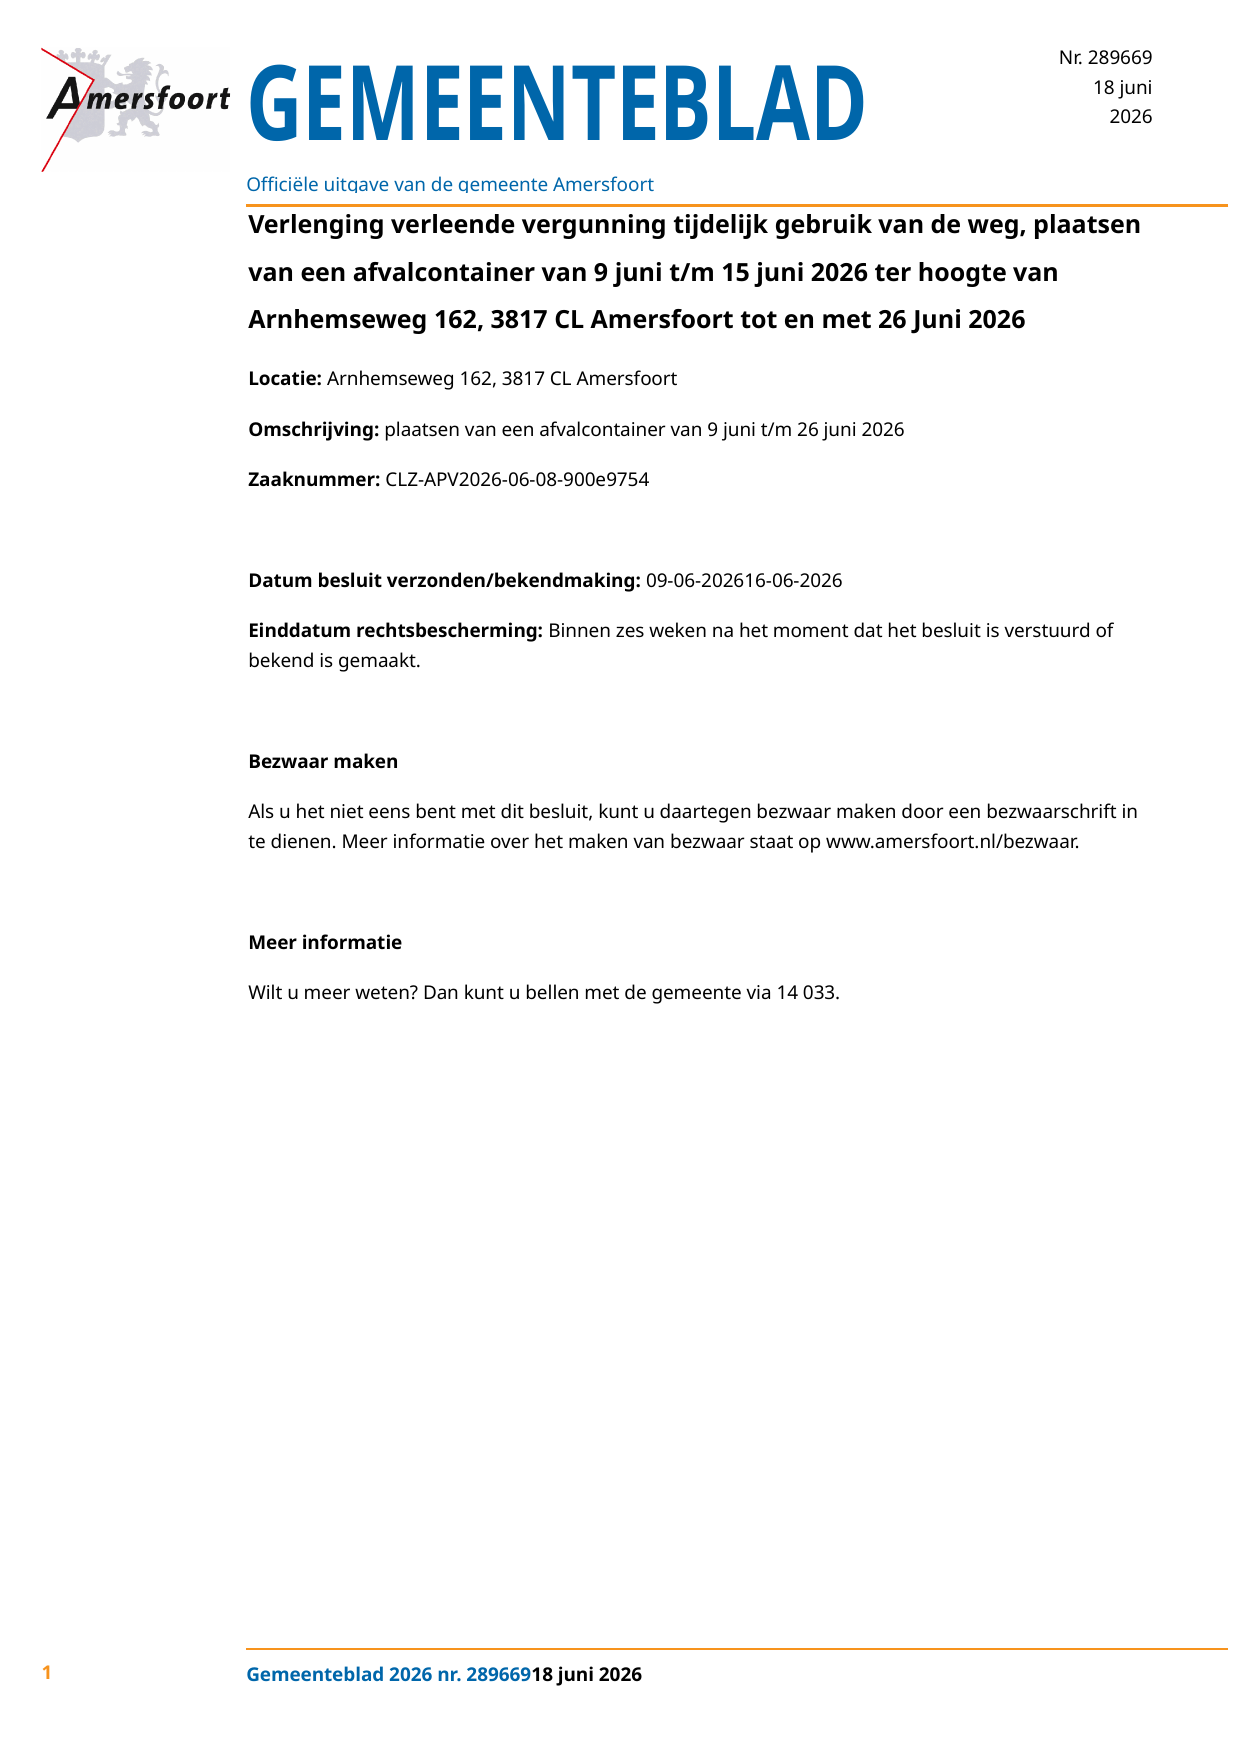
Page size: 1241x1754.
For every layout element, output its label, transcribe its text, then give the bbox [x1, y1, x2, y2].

text Omschrijving: plaatsen van een afvalcontainer van 9 juni t/m 26 juni 2026 [248, 416, 1152, 442]
text Bezwaar maken [248, 748, 1152, 774]
text Wilt u meer weten? Dan kunt u bellen met de gemeente via 14 033. [248, 979, 1152, 1005]
text Als u het niet eens bent met dit besluit, kunt u daartegen bezwaar maken door een bezwaarschrift in te dienen. Meer informatie over het maken van bezwaar staat op www.amersfoort.nl/bezwaar. [248, 798, 1152, 854]
text Verlenging verleende vergunning tijdelijk gebruik van de weg, plaatsen van een afvalcontainer van 9 juni t/m 15 juni 2026 ter hoogte van Arnhemseweg 162, 3817 CL Amersfoort tot en met 26 Juni 2026 [248, 207, 1152, 336]
text Meer informatie [248, 929, 1152, 954]
text Locatie: Arnhemseweg 162, 3817 CL Amersfoort [248, 366, 1152, 391]
text Datum besluit verzonden/bekendmaking: 09-06-202616-06-2026 [248, 567, 1152, 593]
text Einddatum rechtsbescherming: Binnen zes weken na het moment dat het besluit is verstuurd of bekend is gemaakt. [248, 618, 1152, 673]
text Zaaknummer: CLZ-APV2026-06-08-900e9754 [248, 466, 1152, 492]
picture [41, 47, 231, 172]
